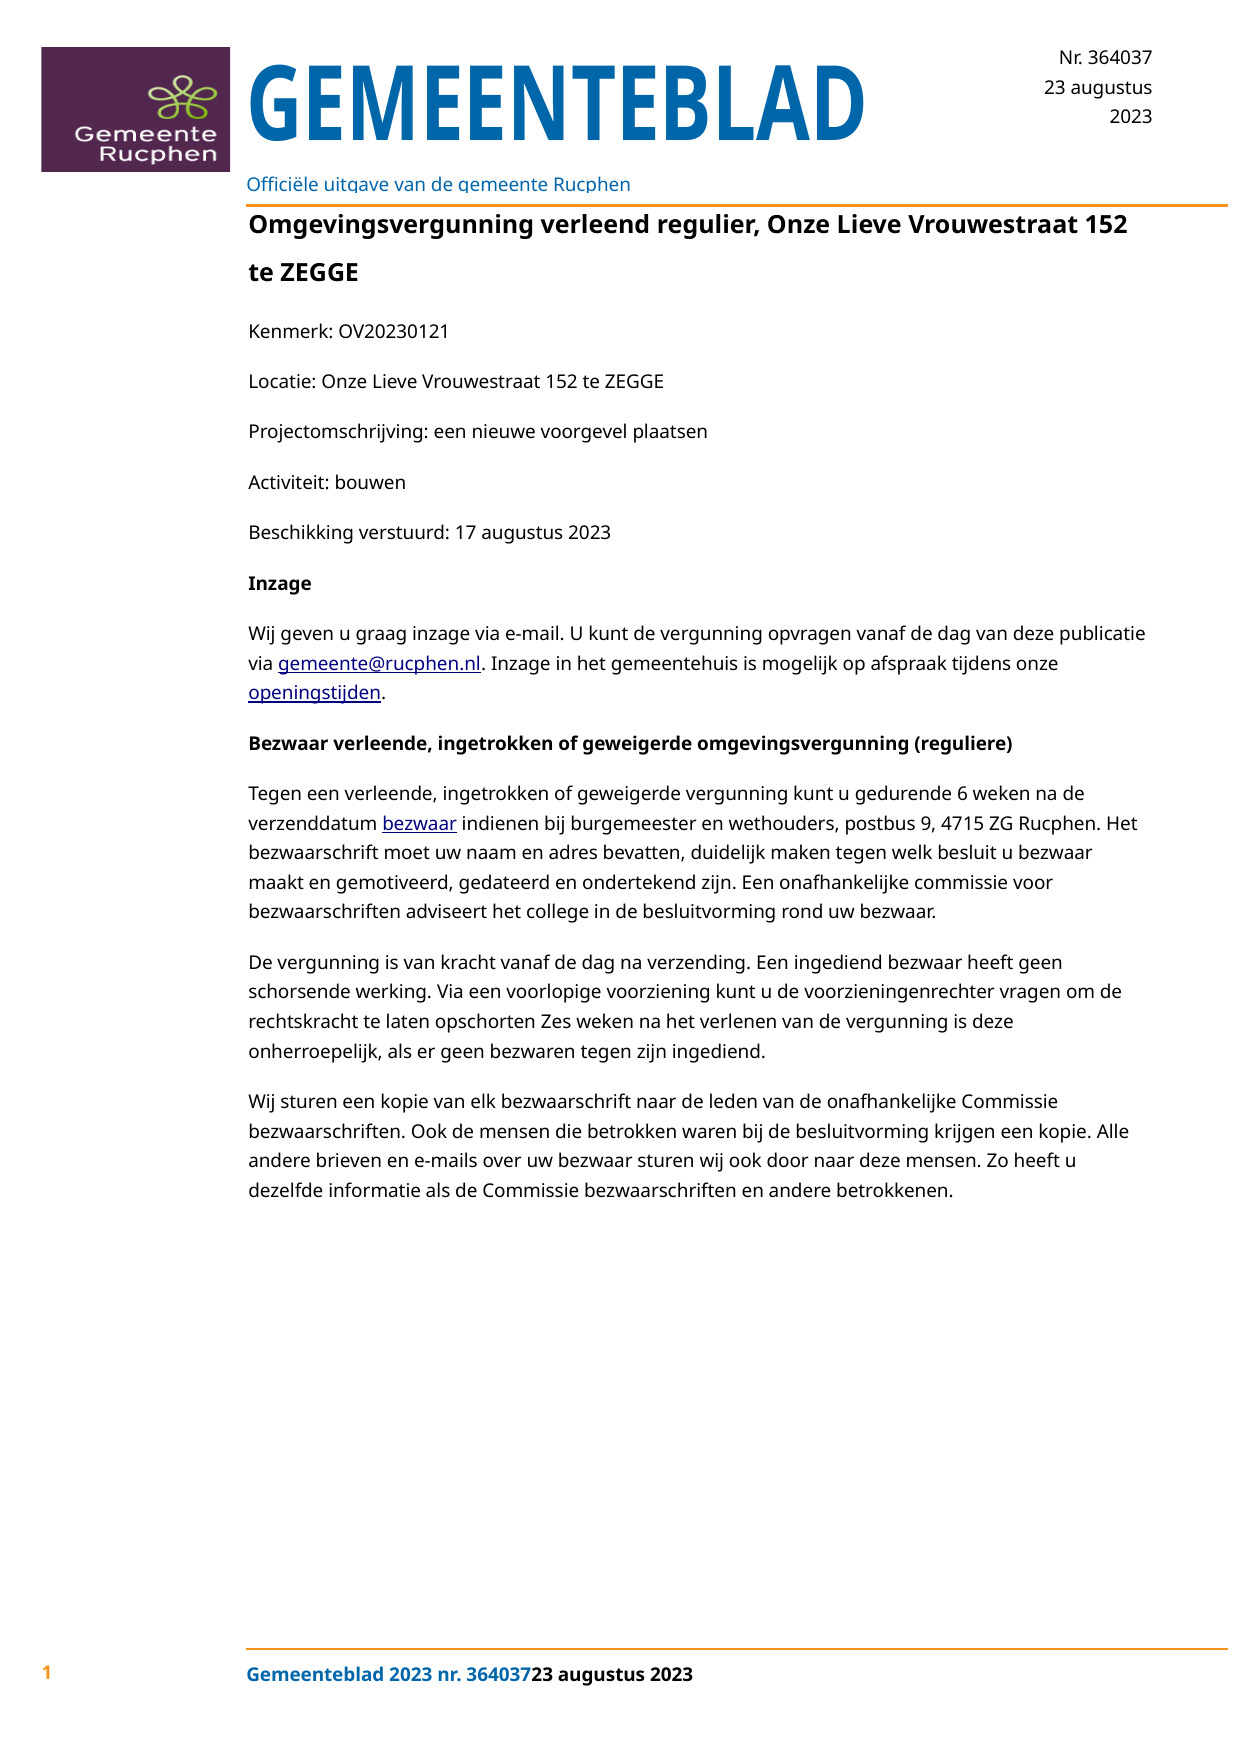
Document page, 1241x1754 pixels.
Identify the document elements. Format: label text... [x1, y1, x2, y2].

text Kenmerk: OV20230121 [248, 318, 1152, 344]
text Beschikking verstuurd: 17 augustus 2023 [248, 519, 1152, 545]
text Projectomschrijving: een nieuwe voorgevel plaatsen [248, 419, 1152, 444]
text Locatie: Onze Lieve Vrouwestraat 152 te ZEGGE [248, 368, 1152, 394]
text Tegen een verleende, ingetrokken of geweigerde vergunning kunt u gedurende 6 weken na de verzenddatum bezwaar indienen bij burgemeester en wethouders, postbus 9, 4715 ZG Rucphen. Het bezwaarschrift moet uw naam en adres bevatten, duidelijk maken tegen welk besluit u bezwaar maakt en gemotiveerd, gedateerd en ondertekend zijn. Een onafhankelijke commissie voor bezwaarschriften adviseert het college in de besluitvorming rond uw bezwaar. [248, 780, 1152, 924]
text Wij sturen een kopie van elk bezwaarschrift naar de leden van de onafhankelijke Commissie bezwaarschriften. Ook de mensen die betrokken waren bij de besluitvorming krijgen een kopie. Alle andere brieven en e-mails over uw bezwaar sturen wij ook door naar deze mensen. Zo heeft u dezelfde informatie als de Commissie bezwaarschriften en andere betrokkenen. [248, 1088, 1152, 1203]
text Omgevingsvergunning verleend regulier, Onze Lieve Vrouwestraat 152 te ZEGGE [248, 207, 1152, 288]
text De vergunning is van kracht vanaf de dag na verzending. Een ingediend bezwaar heeft geen schorsende werking. Via een voorlopige voorziening kunt u de voorzieningenrechter vragen om de rechtskracht te laten opschorten Zes weken na het verlenen van de vergunning is deze onherroepelijk, als er geen bezwaren tegen zijn ingediend. [248, 949, 1152, 1064]
picture [41, 47, 231, 172]
text Bezwaar verleende, ingetrokken of geweigerde omgevingsvergunning (reguliere) [248, 730, 1152, 756]
text Inzage [248, 570, 1152, 596]
text Activiteit: bouwen [248, 469, 1152, 495]
text Wij geven u graag inzage via e-mail. U kunt de vergunning opvragen vanaf de dag van deze publicatie via gemeente@rucphen.nl. Inzage in het gemeentehuis is mogelijk op afspraak tijdens onze openingstijden. [248, 620, 1152, 705]
